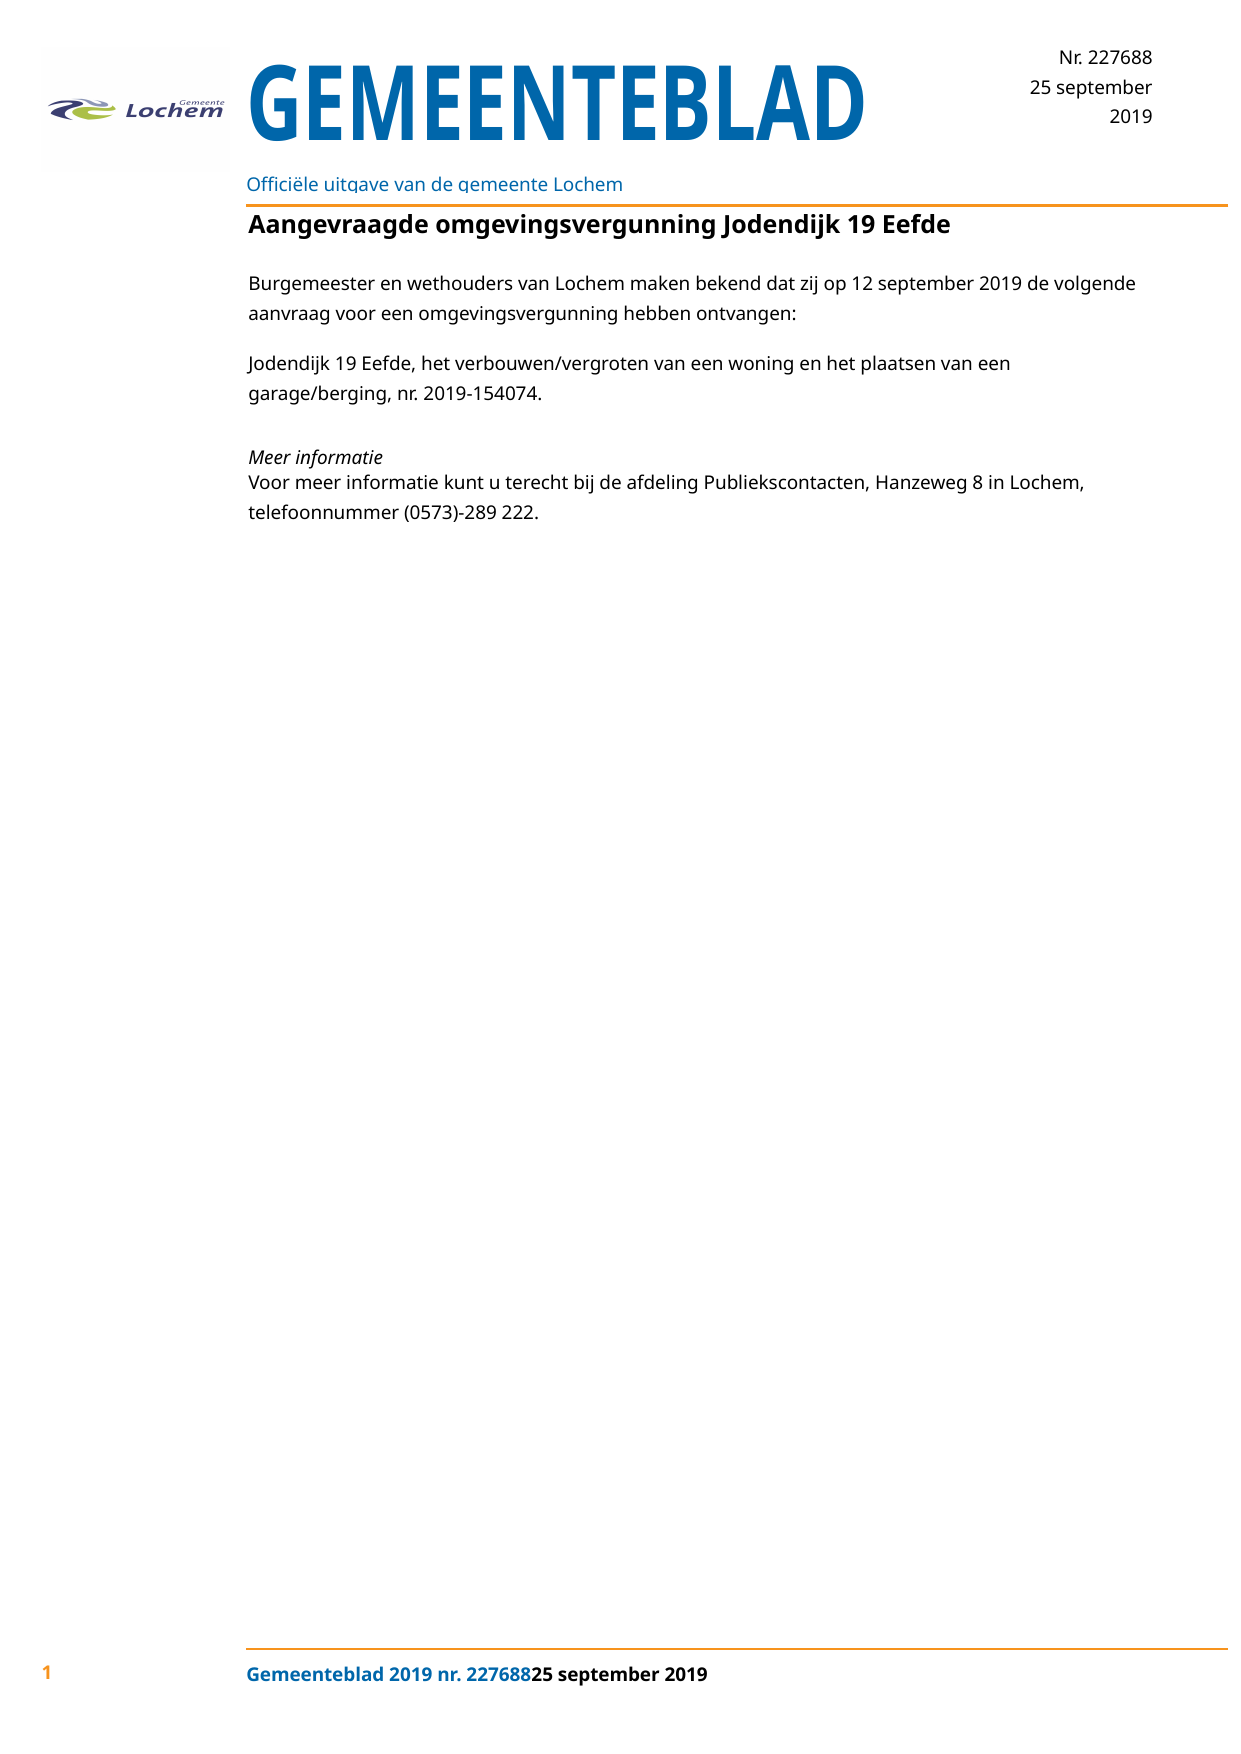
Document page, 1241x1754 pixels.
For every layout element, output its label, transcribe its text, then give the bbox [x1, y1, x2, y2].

text Voor meer informatie kunt u terecht bij de afdeling Publiekscontacten, Hanzeweg 8 in Lochem, telefoonnummer (0573)-289 222. [248, 469, 1152, 525]
text Meer informatie [248, 444, 1152, 469]
picture [41, 47, 231, 172]
text Aangevraagde omgevingsvergunning Jodendijk 19 Eefde [248, 207, 1152, 241]
text Burgemeester en wethouders van Lochem maken bekend dat zij op 12 september 2019 de volgende aanvraag voor een omgevingsvergunning hebben ontvangen: [248, 270, 1152, 326]
text Jodendijk 19 Eefde, het verbouwen/vergroten van een woning en het plaatsen van een garage/berging, nr. 2019-154074. [248, 350, 1152, 406]
